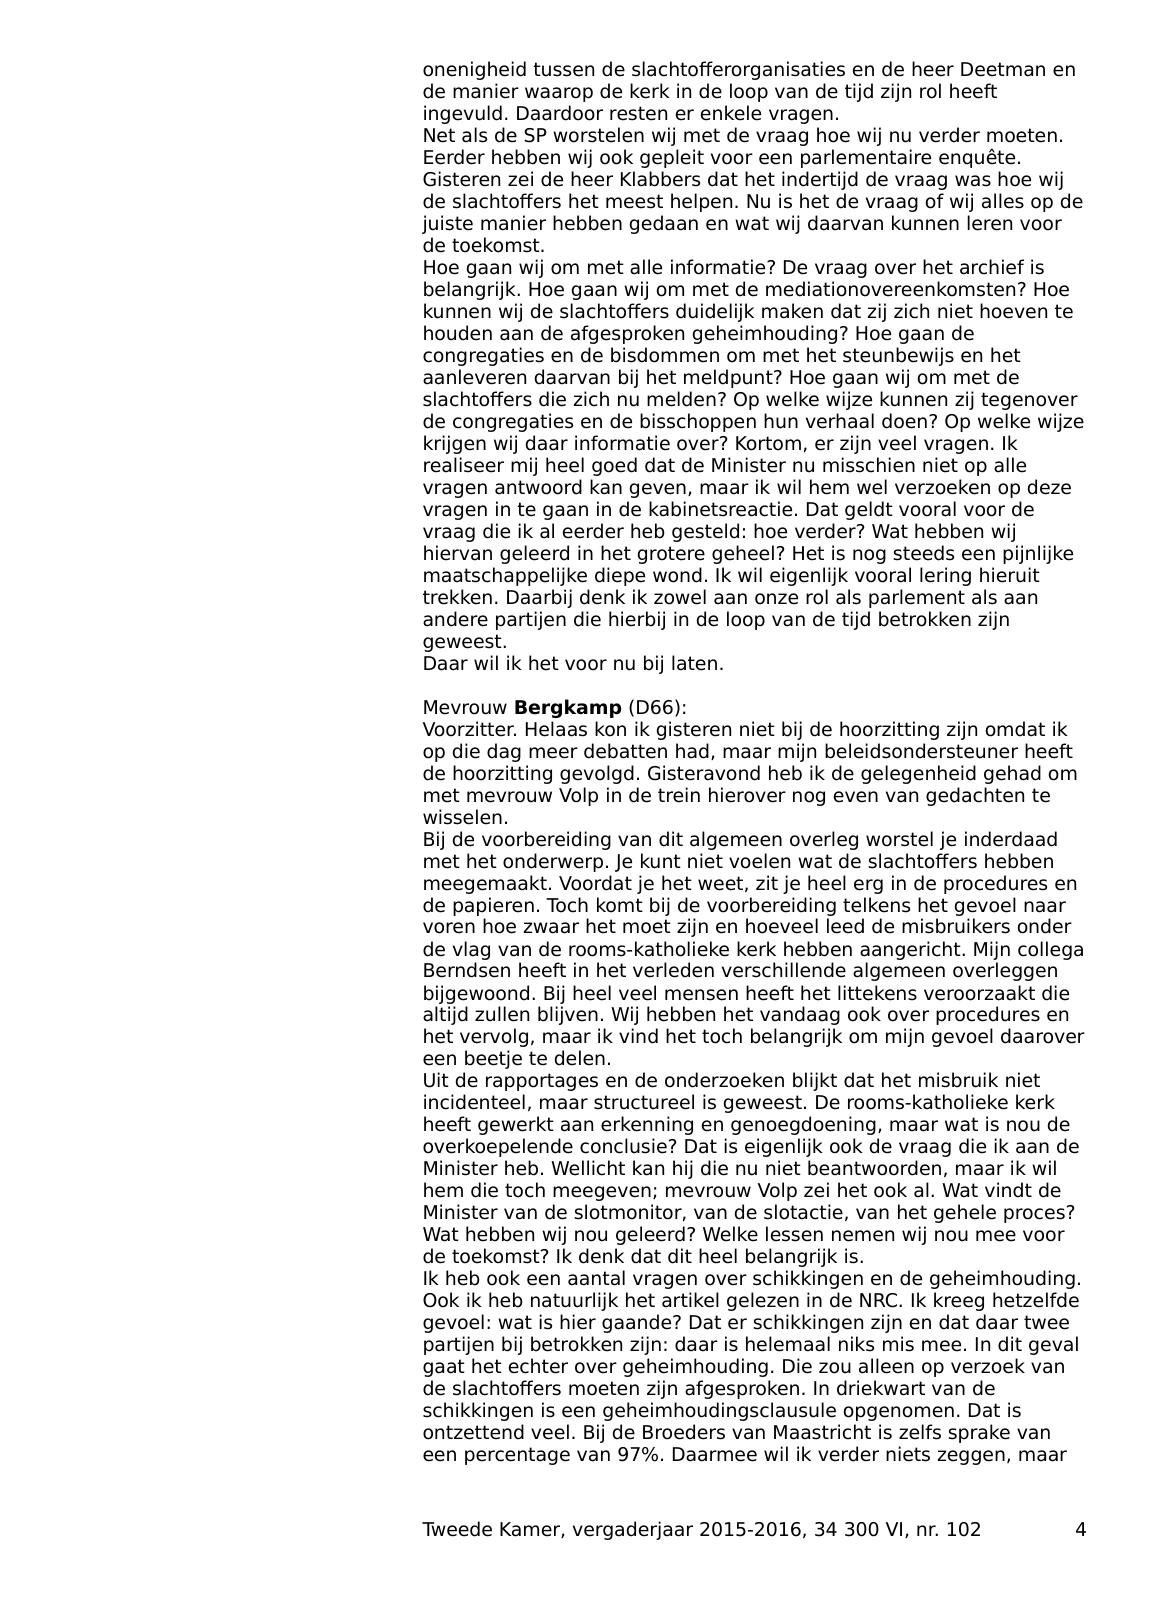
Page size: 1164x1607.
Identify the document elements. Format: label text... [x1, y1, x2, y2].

text onenigheid tussen de slachtofferorganisaties en de heer Deetman en de manier waarop de kerk in de loop van de tijd zijn rol heeft ingevuld. Daardoor resten er enkele vragen. [422, 59, 1087, 125]
text Net als de SP worstelen wij met de vraag hoe wij nu verder moeten. Eerder hebben wij ook gepleit voor een parlementaire enquête. Gisteren zei de heer Klabbers dat het indertijd de vraag was hoe wij de slachtoffers het meest helpen. Nu is het de vraag of wij alles op de juiste manier hebben gedaan en wat wij daarvan kunnen leren voor de toekomst. [422, 125, 1087, 257]
text Mevrouw Bergkamp (D66): [422, 697, 1087, 719]
text Voorzitter. Helaas kon ik gisteren niet bij de hoorzitting zijn omdat ik op die dag meer debatten had, maar mijn beleidsondersteuner heeft de hoorzitting gevolgd. Gisteravond heb ik de gelegenheid gehad om met mevrouw Volp in de trein hierover nog even van gedachten te wisselen. [422, 719, 1087, 828]
text Hoe gaan wij om met alle informatie? De vraag over het archief is belangrijk. Hoe gaan wij om met de mediationovereenkomsten? Hoe kunnen wij de slachtoffers duidelijk maken dat zij zich niet hoeven te houden aan de afgesproken geheimhouding? Hoe gaan de congregaties en de bisdommen om met het steunbewijs en het aanleveren daarvan bij het meldpunt? Hoe gaan wij om met de slachtoffers die zich nu melden? Op welke wijze kunnen zij tegenover de congregaties en de bisschoppen hun verhaal doen? Op welke wijze krijgen wij daar informatie over? Kortom, er zijn veel vragen. Ik realiseer mij heel goed dat de Minister nu misschien niet op alle vragen antwoord kan geven, maar ik wil hem wel verzoeken op deze vragen in te gaan in de kabinetsreactie. Dat geldt vooral voor de vraag die ik al eerder heb gesteld: hoe verder? Wat hebben wij hiervan geleerd in het grotere geheel? Het is nog steeds een pijnlijke maatschappelijke diepe wond. Ik wil eigenlijk vooral lering hieruit trekken. Daarbij denk ik zowel aan onze rol als parlement als aan andere partijen die hierbij in de loop van de tijd betrokken zijn geweest. [422, 257, 1087, 652]
text Daar wil ik het voor nu bij laten. [422, 652, 1087, 674]
text Bij de voorbereiding van dit algemeen overleg worstel je inderdaad met het onderwerp. Je kunt niet voelen wat de slachtoffers hebben meegemaakt. Voordat je het weet, zit je heel erg in de procedures en de papieren. Toch komt bij de voorbereiding telkens het gevoel naar voren hoe zwaar het moet zijn en hoeveel leed de misbruikers onder de vlag van de rooms-katholieke kerk hebben aangericht. Mijn collega Berndsen heeft in het verleden verschillende algemeen overleggen bijgewoond. Bij heel veel mensen heeft het littekens veroorzaakt die altijd zullen blijven. Wij hebben het vandaag ook over procedures en het vervolg, maar ik vind het toch belangrijk om mijn gevoel daarover een beetje te delen. [422, 828, 1087, 1070]
text Uit de rapportages en de onderzoeken blijkt dat het misbruik niet incidenteel, maar structureel is geweest. De rooms-katholieke kerk heeft gewerkt aan erkenning en genoegdoening, maar wat is nou de overkoepelende conclusie? Dat is eigenlijk ook de vraag die ik aan de Minister heb. Wellicht kan hij die nu niet beantwoorden, maar ik wil hem die toch meegeven; mevrouw Volp zei het ook al. Wat vindt de Minister van de slotmonitor, van de slotactie, van het gehele proces? Wat hebben wij nou geleerd? Welke lessen nemen wij nou mee voor de toekomst? Ik denk dat dit heel belangrijk is. [422, 1070, 1087, 1268]
text Ik heb ook een aantal vragen over schikkingen en de geheimhouding. Ook ik heb natuurlijk het artikel gelezen in de NRC. Ik kreeg hetzelfde gevoel: wat is hier gaande? Dat er schikkingen zijn en dat daar twee partijen bij betrokken zijn: daar is helemaal niks mis mee. In dit geval gaat het echter over geheimhouding. Die zou alleen op verzoek van de slachtoffers moeten zijn afgesproken. In driekwart van de schikkingen is een geheimhoudingsclausule opgenomen. Dat is ontzettend veel. Bij de Broeders van Maastricht is zelfs sprake van een percentage van 97%. Daarmee wil ik verder niets zeggen, maar [422, 1268, 1087, 1466]
